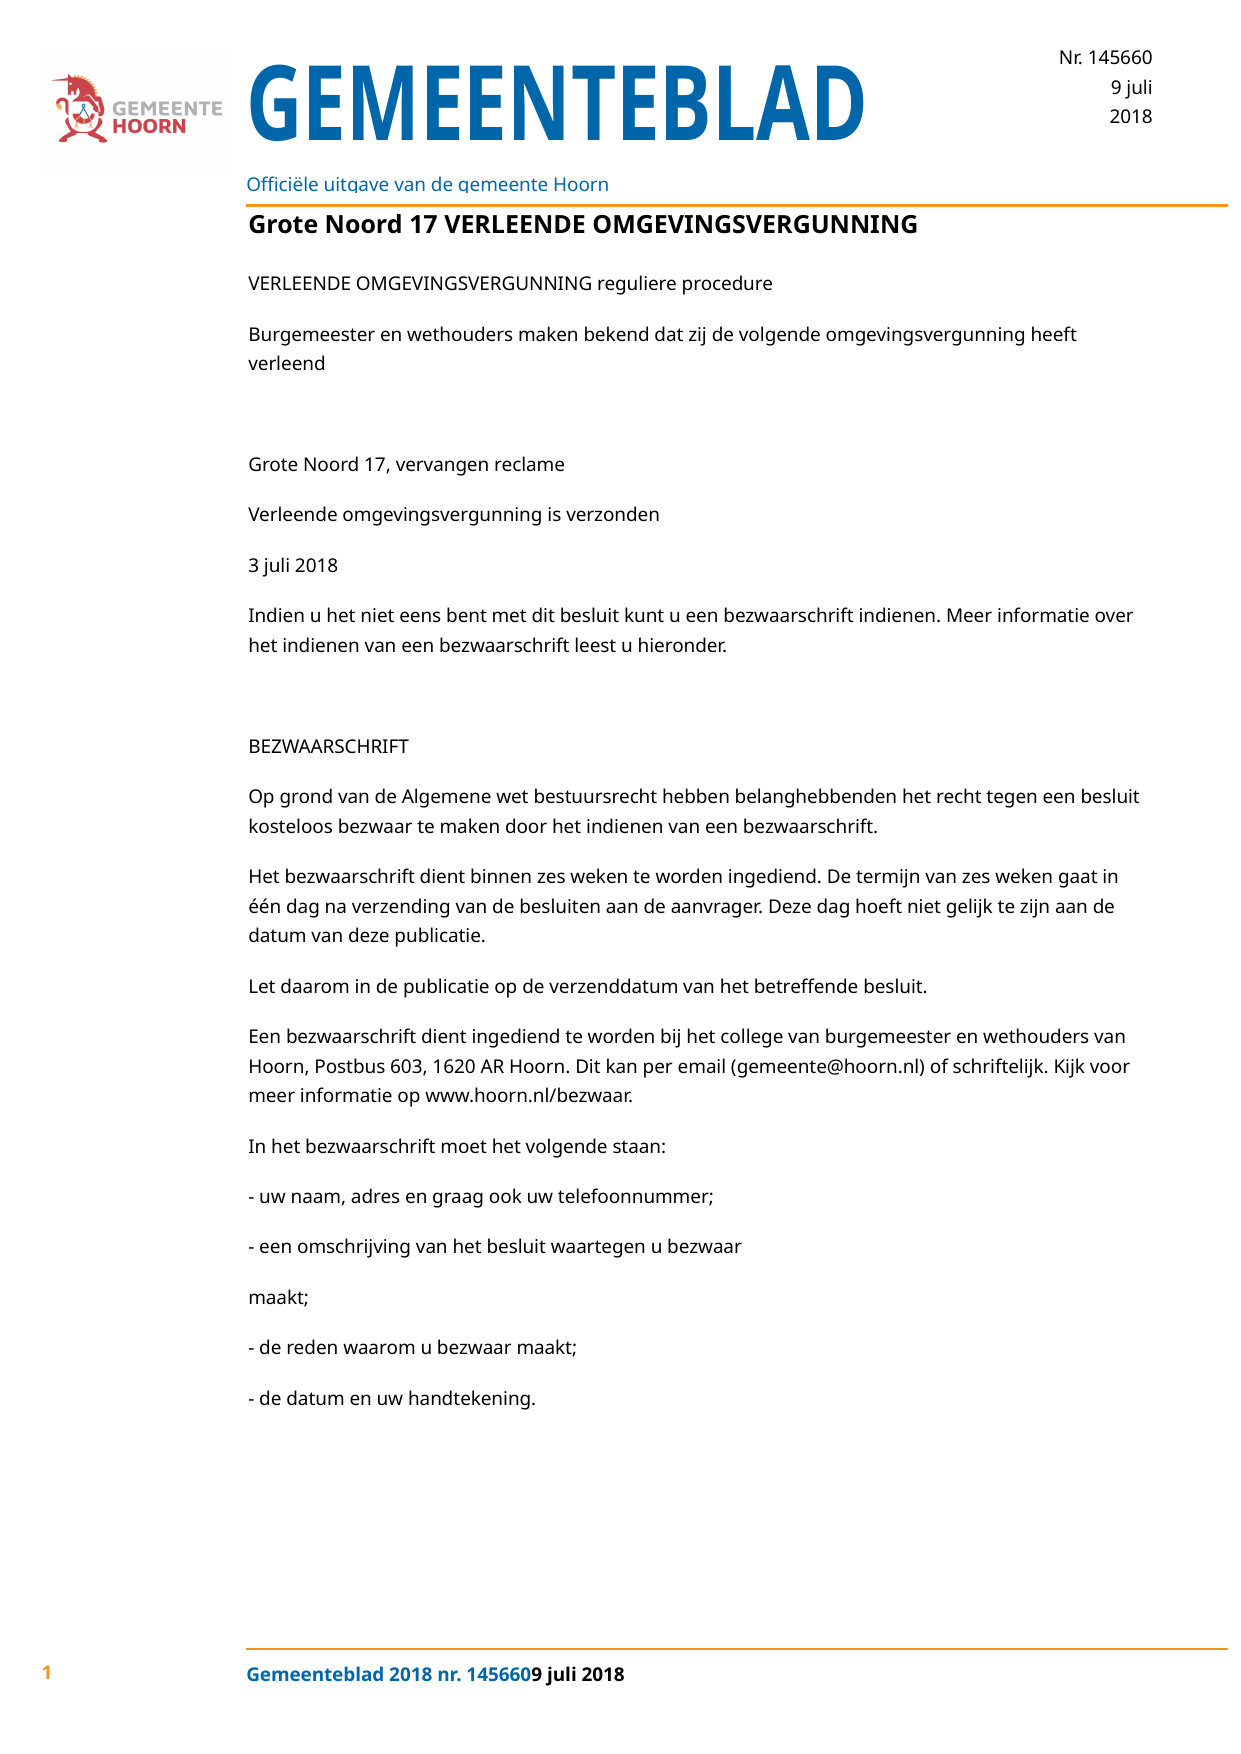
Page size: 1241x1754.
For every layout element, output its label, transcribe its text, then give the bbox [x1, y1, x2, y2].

text - uw naam, adres en graag ook uw telefoonnummer; [248, 1183, 1152, 1209]
text Grote Noord 17 VERLEENDE OMGEVINGSVERGUNNING [248, 207, 1152, 241]
text VERLEENDE OMGEVINGSVERGUNNING reguliere procedure [248, 270, 1152, 296]
text Verleende omgevingsvergunning is verzonden [248, 502, 1152, 527]
text Op grond van de Algemene wet bestuursrecht hebben belanghebbenden het recht tegen een besluit kosteloos bezwaar te maken door het indienen van een bezwaarschrift. [248, 783, 1152, 838]
text Indien u het niet eens bent met dit besluit kunt u een bezwaarschrift indienen. Meer informatie over het indienen van een bezwaarschrift leest u hieronder. [248, 602, 1152, 658]
text Let daarom in de publicatie op de verzenddatum van het betreffende besluit. [248, 973, 1152, 998]
text 3 juli 2018 [248, 552, 1152, 578]
text - een omschrijving van het besluit waartegen u bezwaar [248, 1234, 1152, 1259]
text Een bezwaarschrift dient ingediend te worden bij het college van burgemeester en wethouders van Hoorn, Postbus 603, 1620 AR Hoorn. Dit kan per email (gemeente@hoorn.nl) of schriftelijk. Kijk voor meer informatie op www.hoorn.nl/bezwaar. [248, 1023, 1152, 1108]
text In het bezwaarschrift moet het volgende staan: [248, 1133, 1152, 1158]
text Grote Noord 17, vervangen reclame [248, 451, 1152, 477]
picture [41, 47, 231, 172]
text Het bezwaarschrift dient binnen zes weken te worden ingediend. De termijn van zes weken gaat in één dag na verzending van de besluiten aan de aanvrager. Deze dag hoeft niet gelijk te zijn aan de datum van deze publicatie. [248, 863, 1152, 948]
text maakt; [248, 1284, 1152, 1310]
text Burgemeester en wethouders maken bekend dat zij de volgende omgevingsvergunning heeft verleend [248, 321, 1152, 376]
text - de reden waarom u bezwaar maakt; [248, 1334, 1152, 1360]
text - de datum en uw handtekening. [248, 1385, 1152, 1411]
text BEZWAARSCHRIFT [248, 733, 1152, 758]
